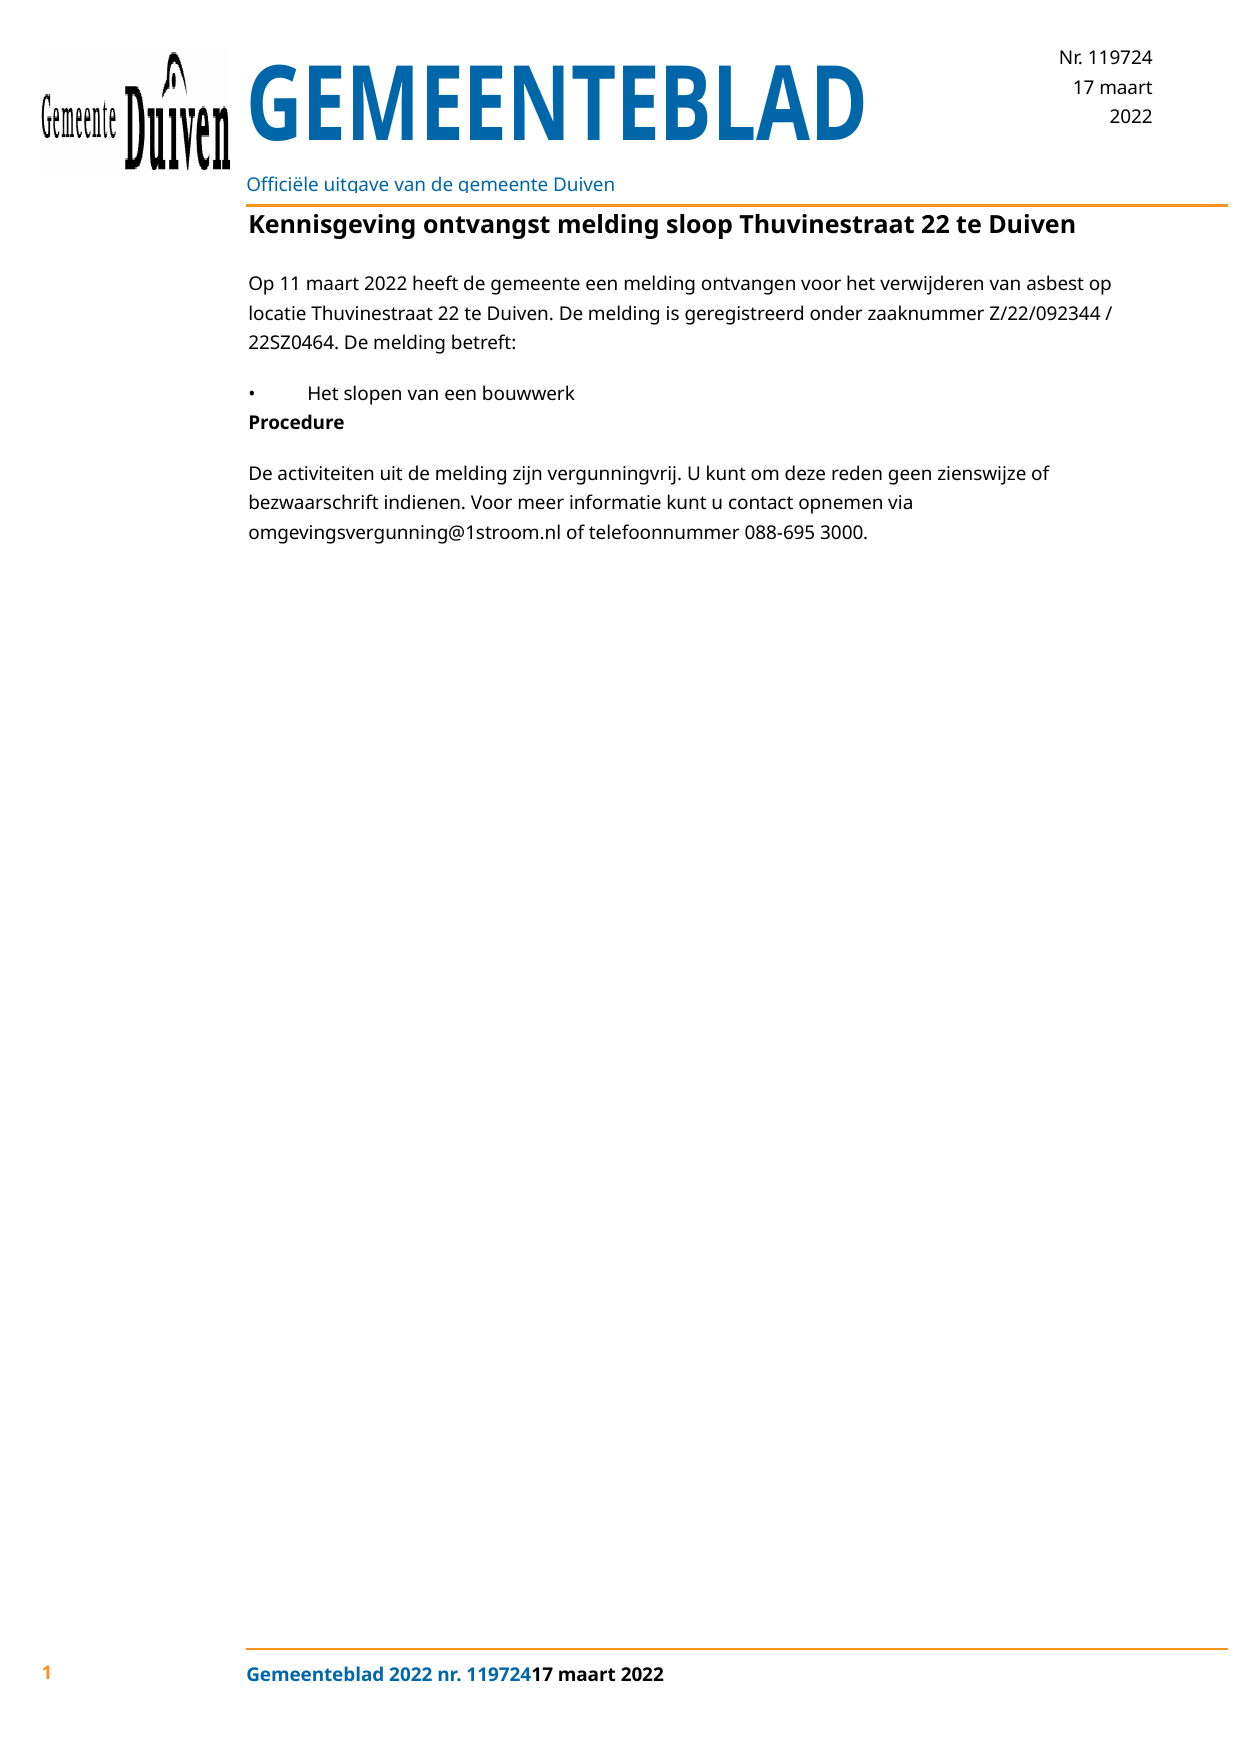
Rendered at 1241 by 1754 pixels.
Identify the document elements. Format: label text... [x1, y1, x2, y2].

list Het slopen van een bouwwerk [248, 380, 1152, 406]
text Kennisgeving ontvangst melding sloop Thuvinestraat 22 te Duiven [248, 207, 1152, 241]
picture [41, 47, 231, 172]
text Op 11 maart 2022 heeft de gemeente een melding ontvangen voor het verwijderen van asbest op locatie Thuvinestraat 22 te Duiven. De melding is geregistreerd onder zaaknummer Z/22/092344 / 22SZ0464. De melding betreft: [248, 270, 1152, 355]
text Procedure [248, 409, 1152, 435]
text De activiteiten uit de melding zijn vergunningvrij. U kunt om deze reden geen zienswijze of bezwaarschrift indienen. Voor meer informatie kunt u contact opnemen via omgevingsvergunning@1stroom.nl of telefoonnummer 088-695 3000. [248, 460, 1152, 545]
